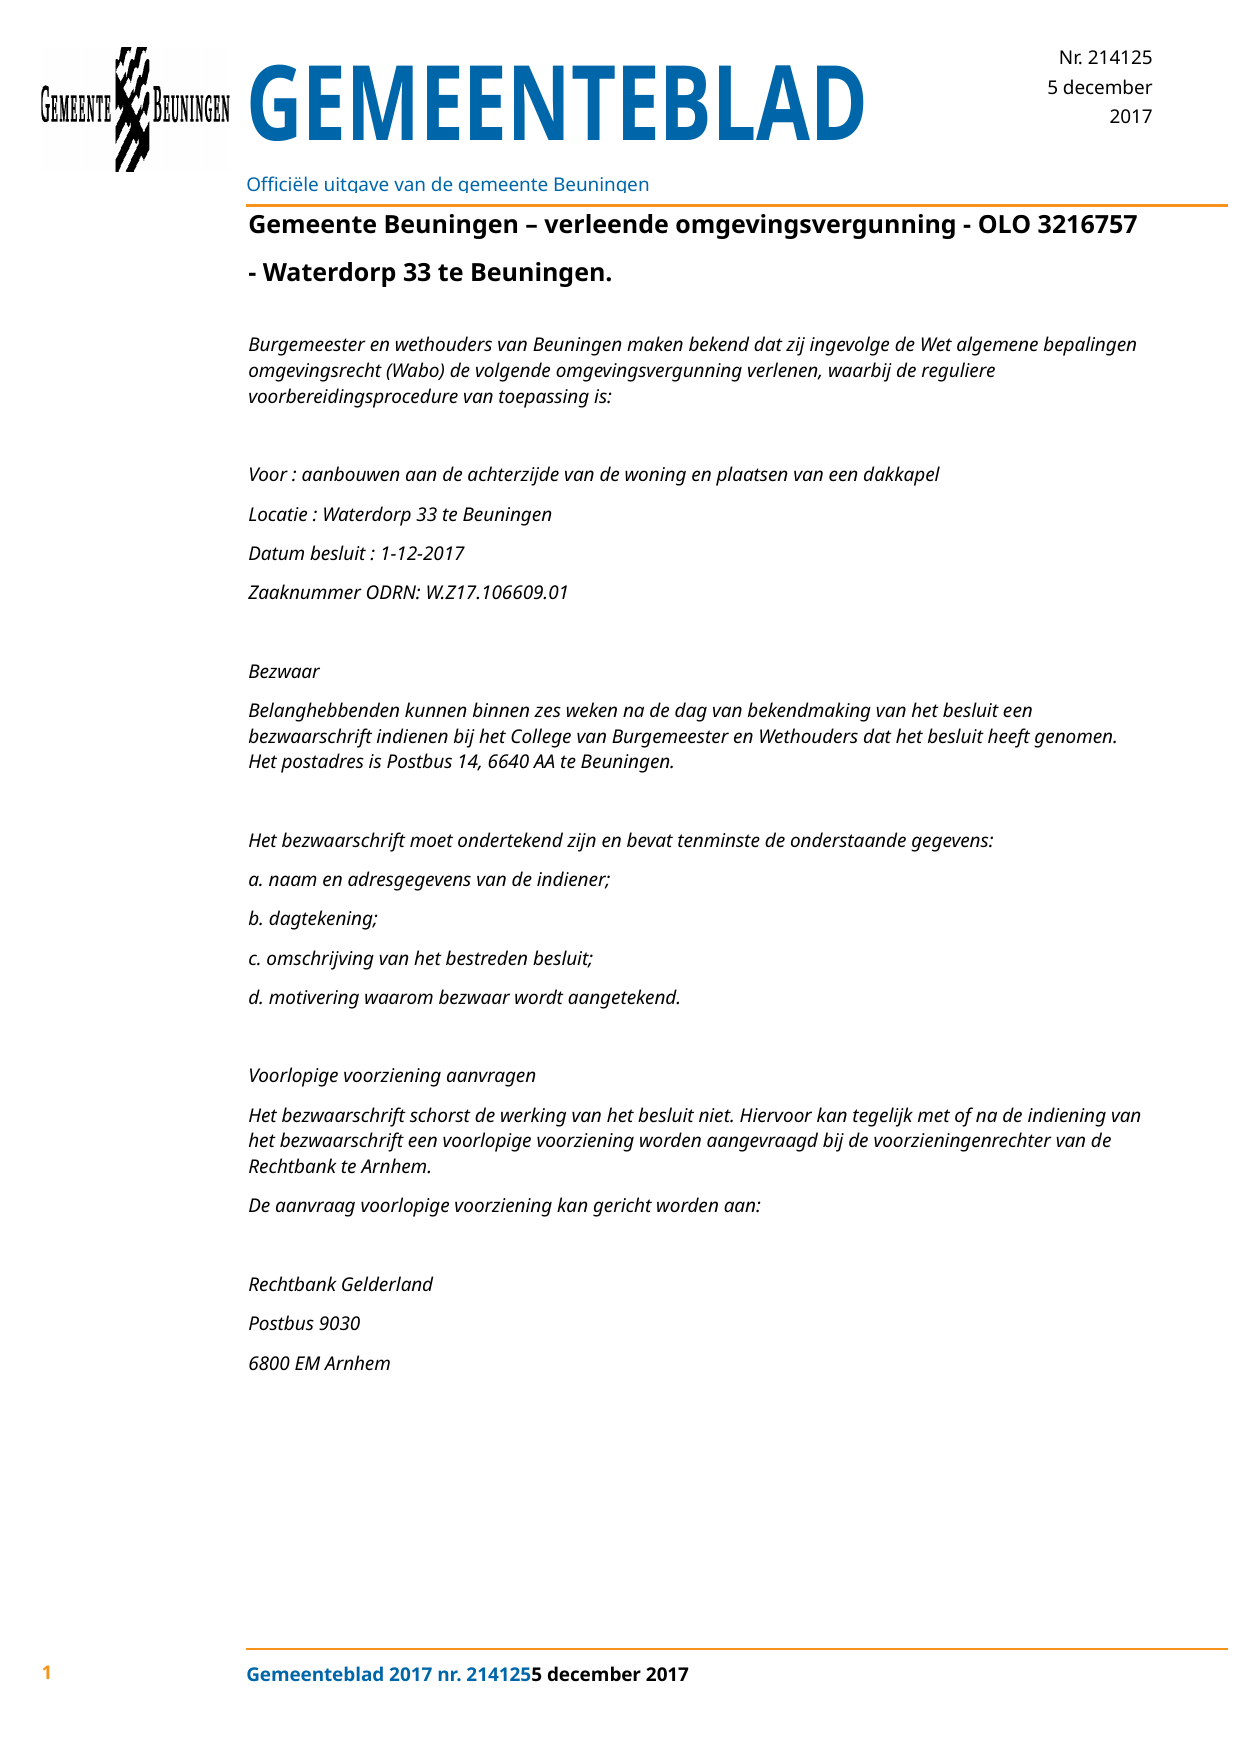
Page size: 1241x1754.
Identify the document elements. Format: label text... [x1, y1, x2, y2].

text Gemeente Beuningen – verleende omgevingsvergunning - OLO 3216757 - Waterdorp 33 te Beuningen. [248, 207, 1152, 288]
text b. dagtekening; [248, 906, 1152, 931]
text Locatie : Waterdorp 33 te Beuningen [248, 501, 1152, 526]
text c. omschrijving van het bestreden besluit; [248, 945, 1152, 971]
text Postbus 9030 [248, 1311, 1152, 1336]
text Zaaknummer ODRN: W.Z17.106609.01 [248, 579, 1152, 605]
text Voor : aanbouwen aan de achterzijde van de woning en plaatsen van een dakkapel [248, 461, 1152, 487]
picture [41, 47, 231, 172]
text Het bezwaarschrift moet ondertekend zijn en bevat tenminste de onderstaande gegevens: [248, 827, 1152, 853]
text a. naam en adresgegevens van de indiener; [248, 866, 1152, 892]
text Belanghebbenden kunnen binnen zes weken na de dag van bekendmaking van het besluit een bezwaarschrift indienen bij het College van Burgemeester en Wethouders dat het besluit heeft genomen. Het postadres is Postbus 14, 6640 AA te Beuningen. [248, 697, 1152, 774]
text Bezwaar [248, 658, 1152, 683]
text Datum besluit : 1-12-2017 [248, 540, 1152, 566]
text Burgemeester en wethouders van Beuningen maken bekend dat zij ingevolge de Wet algemene bepalingen omgevingsrecht (Wabo) de volgende omgevingsvergunning verlenen, waarbij de reguliere voorbereidingsprocedure van toepassing is: [248, 331, 1152, 409]
text Het bezwaarschrift schorst de werking van het besluit niet. Hiervoor kan tegelijk met of na de indiening van het bezwaarschrift een voorlopige voorziening worden aangevraagd bij de voorzieningenrechter van de Rechtbank te Arnhem. [248, 1102, 1152, 1179]
text Voorlopige voorziening aanvragen [248, 1063, 1152, 1088]
text De aanvraag voorlopige voorziening kan gericht worden aan: [248, 1193, 1152, 1218]
text Rechtbank Gelderland [248, 1271, 1152, 1297]
text 6800 EM Arnhem [248, 1350, 1152, 1376]
text d. motivering waarom bezwaar wordt aangetekend. [248, 984, 1152, 1010]
